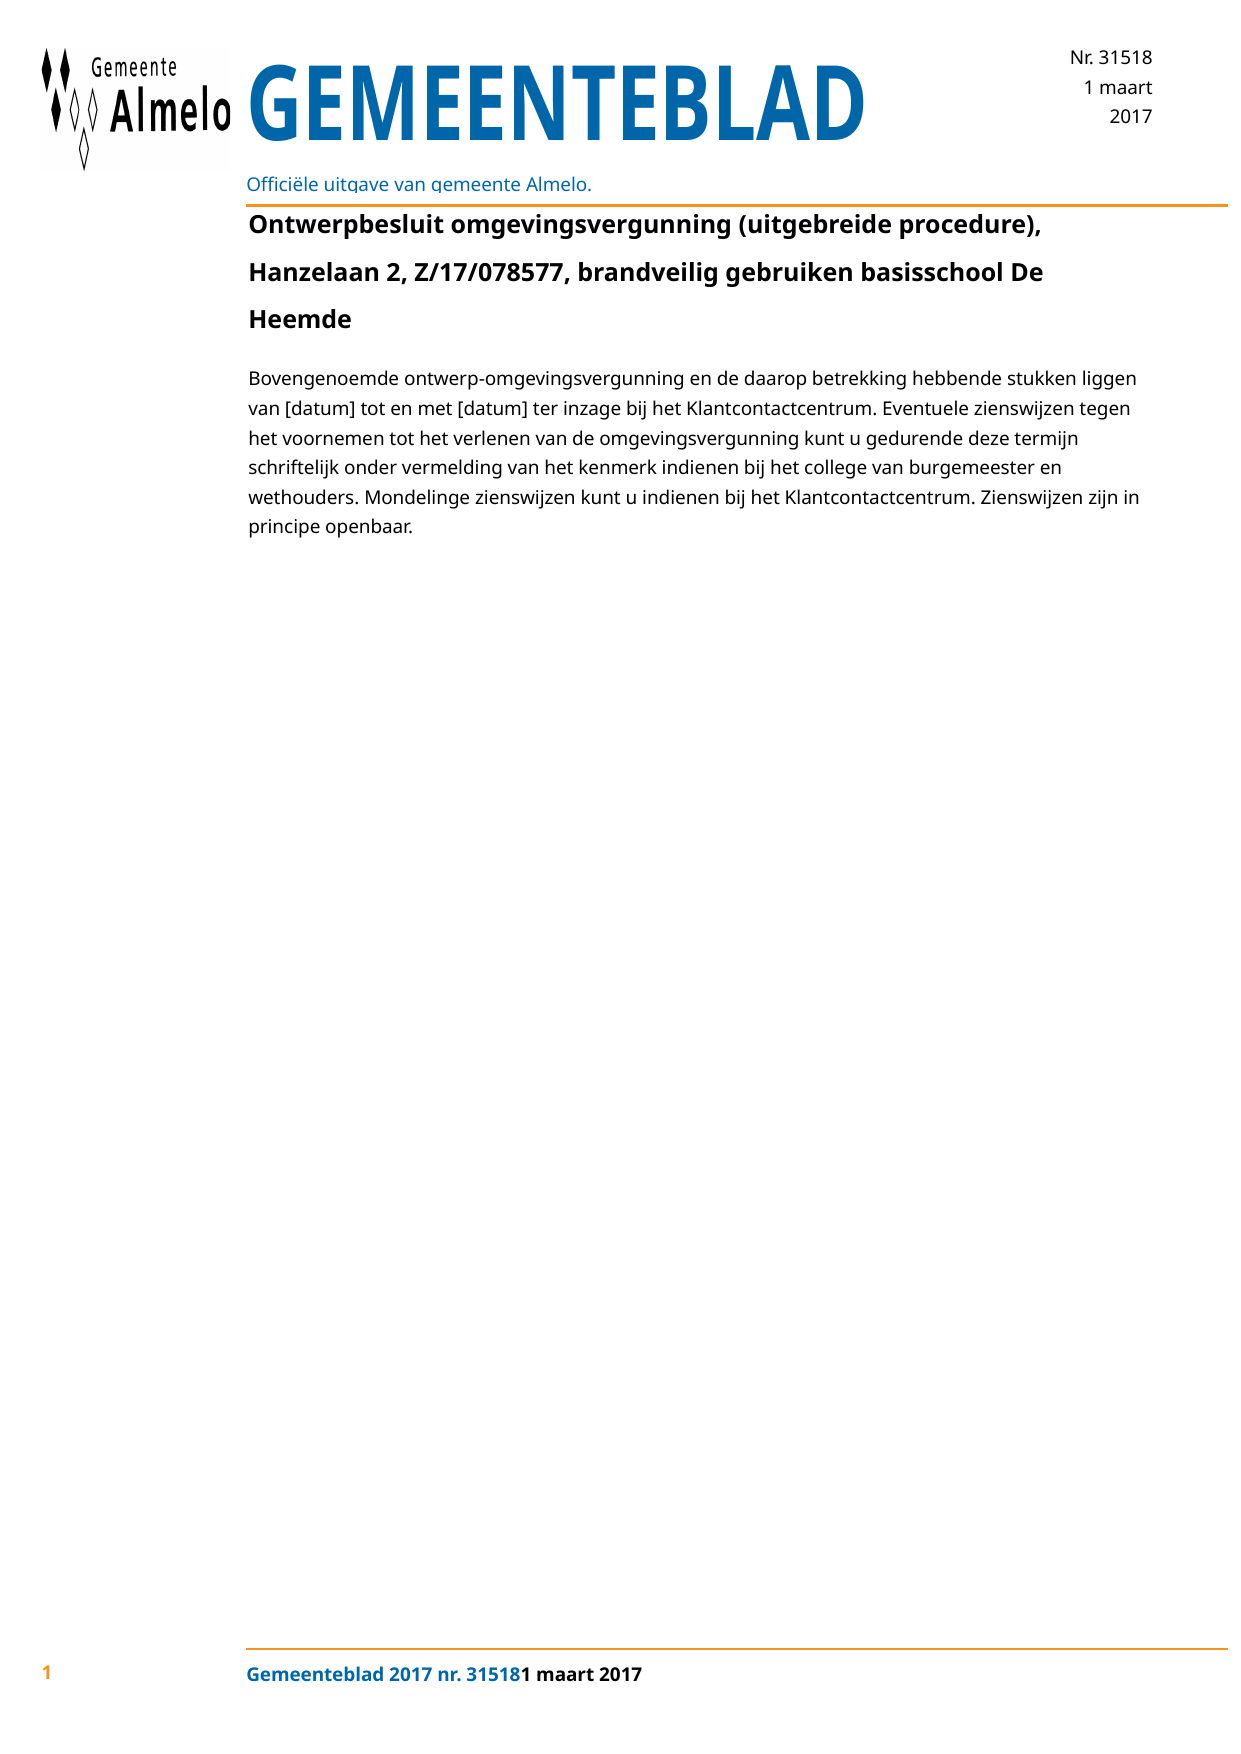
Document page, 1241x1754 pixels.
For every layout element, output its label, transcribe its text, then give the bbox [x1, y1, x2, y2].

text Ontwerpbesluit omgevingsvergunning (uitgebreide procedure), Hanzelaan 2, Z/17/078577, brandveilig gebruiken basisschool De Heemde [248, 207, 1152, 336]
picture [41, 47, 231, 172]
text Bovengenoemde ontwerp-omgevingsvergunning en de daarop betrekking hebbende stukken liggen van [datum] tot en met [datum] ter inzage bij het Klantcontactcentrum. Eventuele zienswijzen tegen het voornemen tot het verlenen van de omgevingsvergunning kunt u gedurende deze termijn schriftelijk onder vermelding van het kenmerk indienen bij het college van burgemeester en wethouders. Mondelinge zienswijzen kunt u indienen bij het Klantcontactcentrum. Zienswijzen zijn in principe openbaar. [248, 366, 1152, 539]
